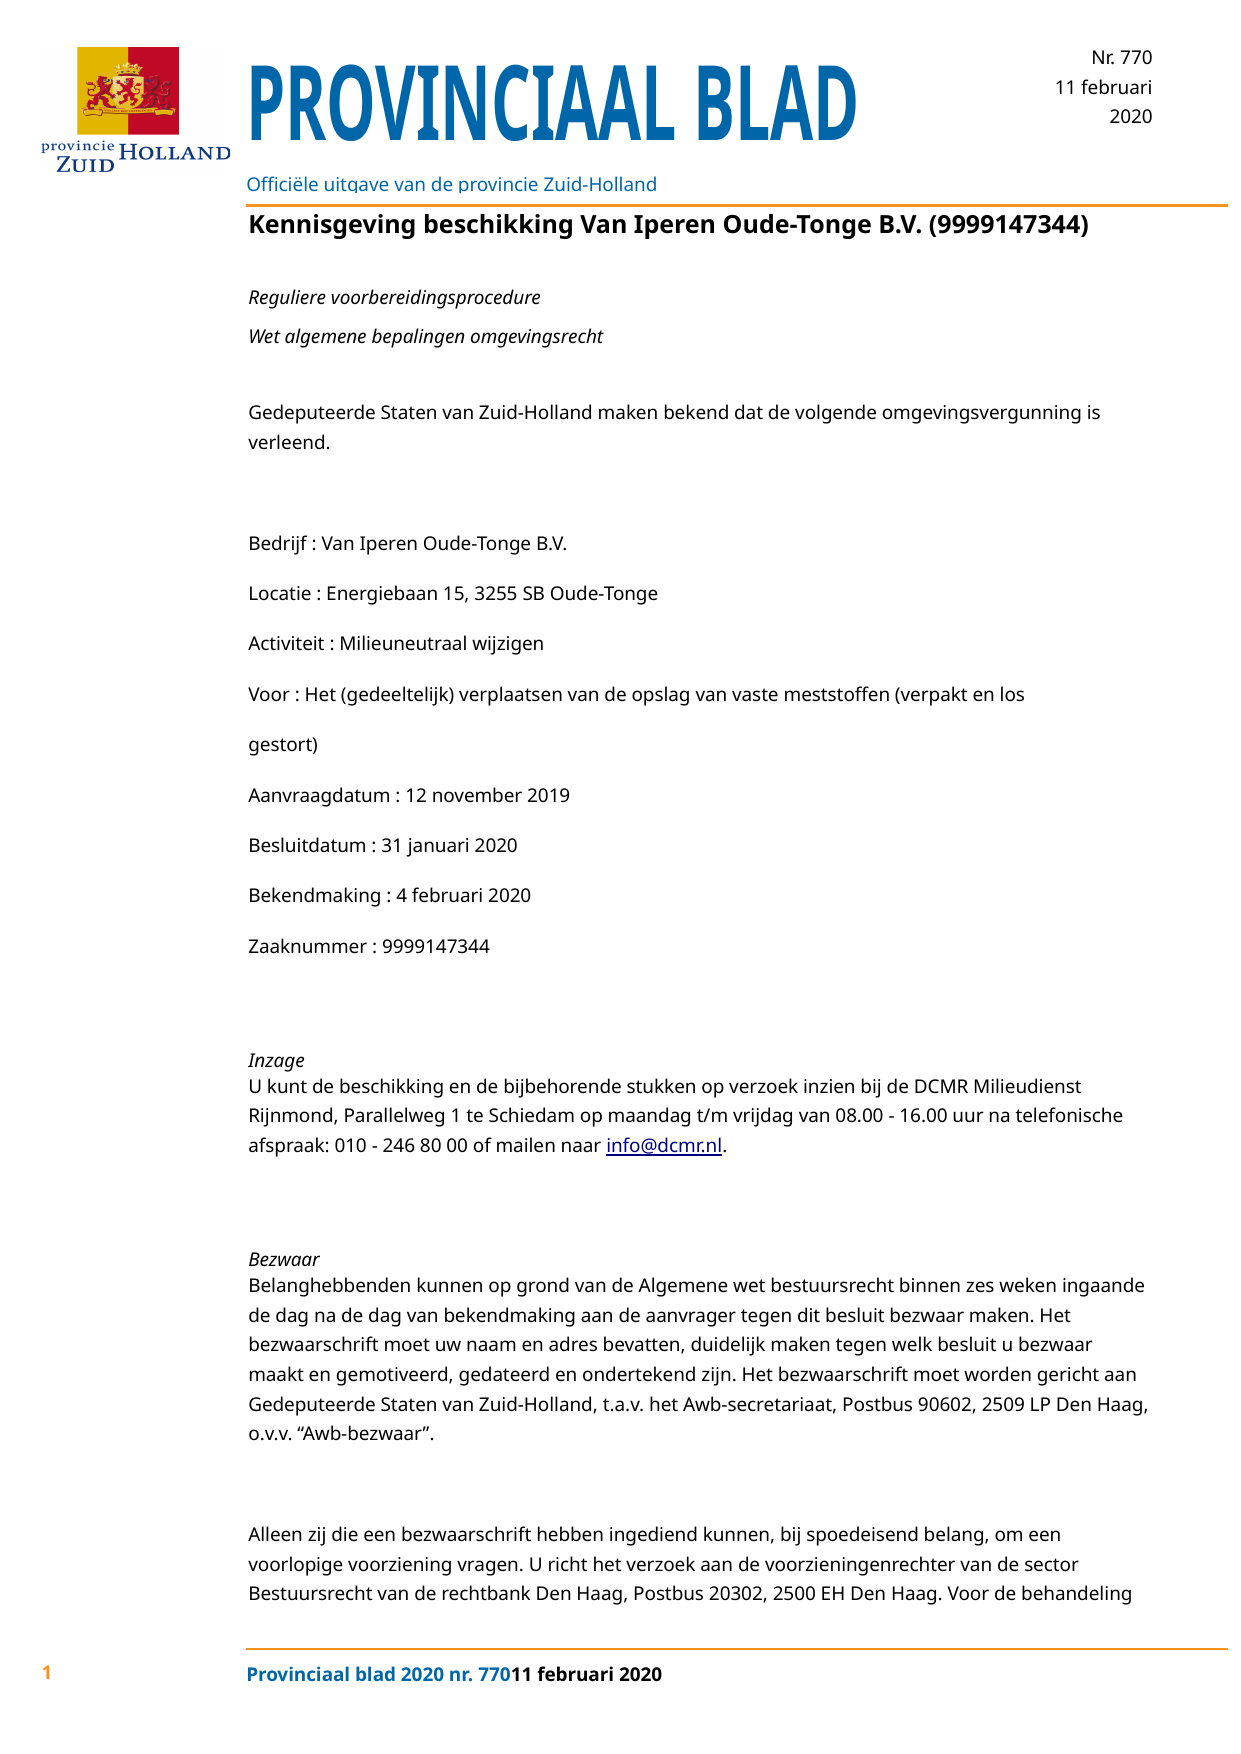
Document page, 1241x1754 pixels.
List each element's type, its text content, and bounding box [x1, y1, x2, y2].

text Inzage [248, 1047, 1152, 1073]
text Bekendmaking : 4 februari 2020 [248, 883, 1152, 908]
text Alleen zij die een bezwaarschrift hebben ingediend kunnen, bij spoedeisend belang, om een voorlopige voorziening vragen. U richt het verzoek aan de voorzieningenrechter van de sector Bestuursrecht van de rechtbank Den Haag, Postbus 20302, 2500 EH Den Haag. Voor de behandeling [248, 1521, 1152, 1606]
text Kennisgeving beschikking Van Iperen Oude-Tonge B.V. (9999147344) [248, 207, 1152, 241]
text U kunt de beschikking en de bijbehorende stukken op verzoek inzien bij de DCMR Milieudienst Rijnmond, Parallelweg 1 te Schiedam op maandag t/m vrijdag van 08.00 - 16.00 uur na telefonische afspraak: 010 - 246 80 00 of mailen naar info@dcmr.nl. [248, 1073, 1152, 1158]
text Zaaknummer : 9999147344 [248, 933, 1152, 959]
picture [41, 47, 231, 172]
text Wet algemene bepalingen omgevingsrecht [248, 323, 1152, 349]
text Bezwaar [248, 1247, 1152, 1272]
text gestort) [248, 731, 1152, 757]
text Aanvraagdatum : 12 november 2019 [248, 782, 1152, 807]
text Bedrijf : Van Iperen Oude-Tonge B.V. [248, 530, 1152, 555]
text Activiteit : Milieuneutraal wijzigen [248, 631, 1152, 656]
text Gedeputeerde Staten van Zuid-Holland maken bekend dat de volgende omgevingsvergunning is verleend. [248, 399, 1152, 454]
text Voor : Het (gedeeltelijk) verplaatsen van de opslag van vaste meststoffen (verpakt en los [248, 681, 1152, 707]
text Reguliere voorbereidingsprocedure [248, 284, 1152, 309]
text Locatie : Energiebaan 15, 3255 SB Oude-Tonge [248, 580, 1152, 606]
text Belanghebbenden kunnen op grond van de Algemene wet bestuursrecht binnen zes weken ingaande de dag na de dag van bekendmaking aan de aanvrager tegen dit besluit bezwaar maken. Het bezwaarschrift moet uw naam en adres bevatten, duidelijk maken tegen welk besluit u bezwaar maakt en gemotiveerd, gedateerd en ondertekend zijn. Het bezwaarschrift moet worden gericht aan Gedeputeerde Staten van Zuid-Holland, t.a.v. het Awb-secretariaat, Postbus 90602, 2509 LP Den Haag, o.v.v. “Awb-bezwaar”. [248, 1272, 1152, 1446]
text Besluitdatum : 31 januari 2020 [248, 832, 1152, 858]
